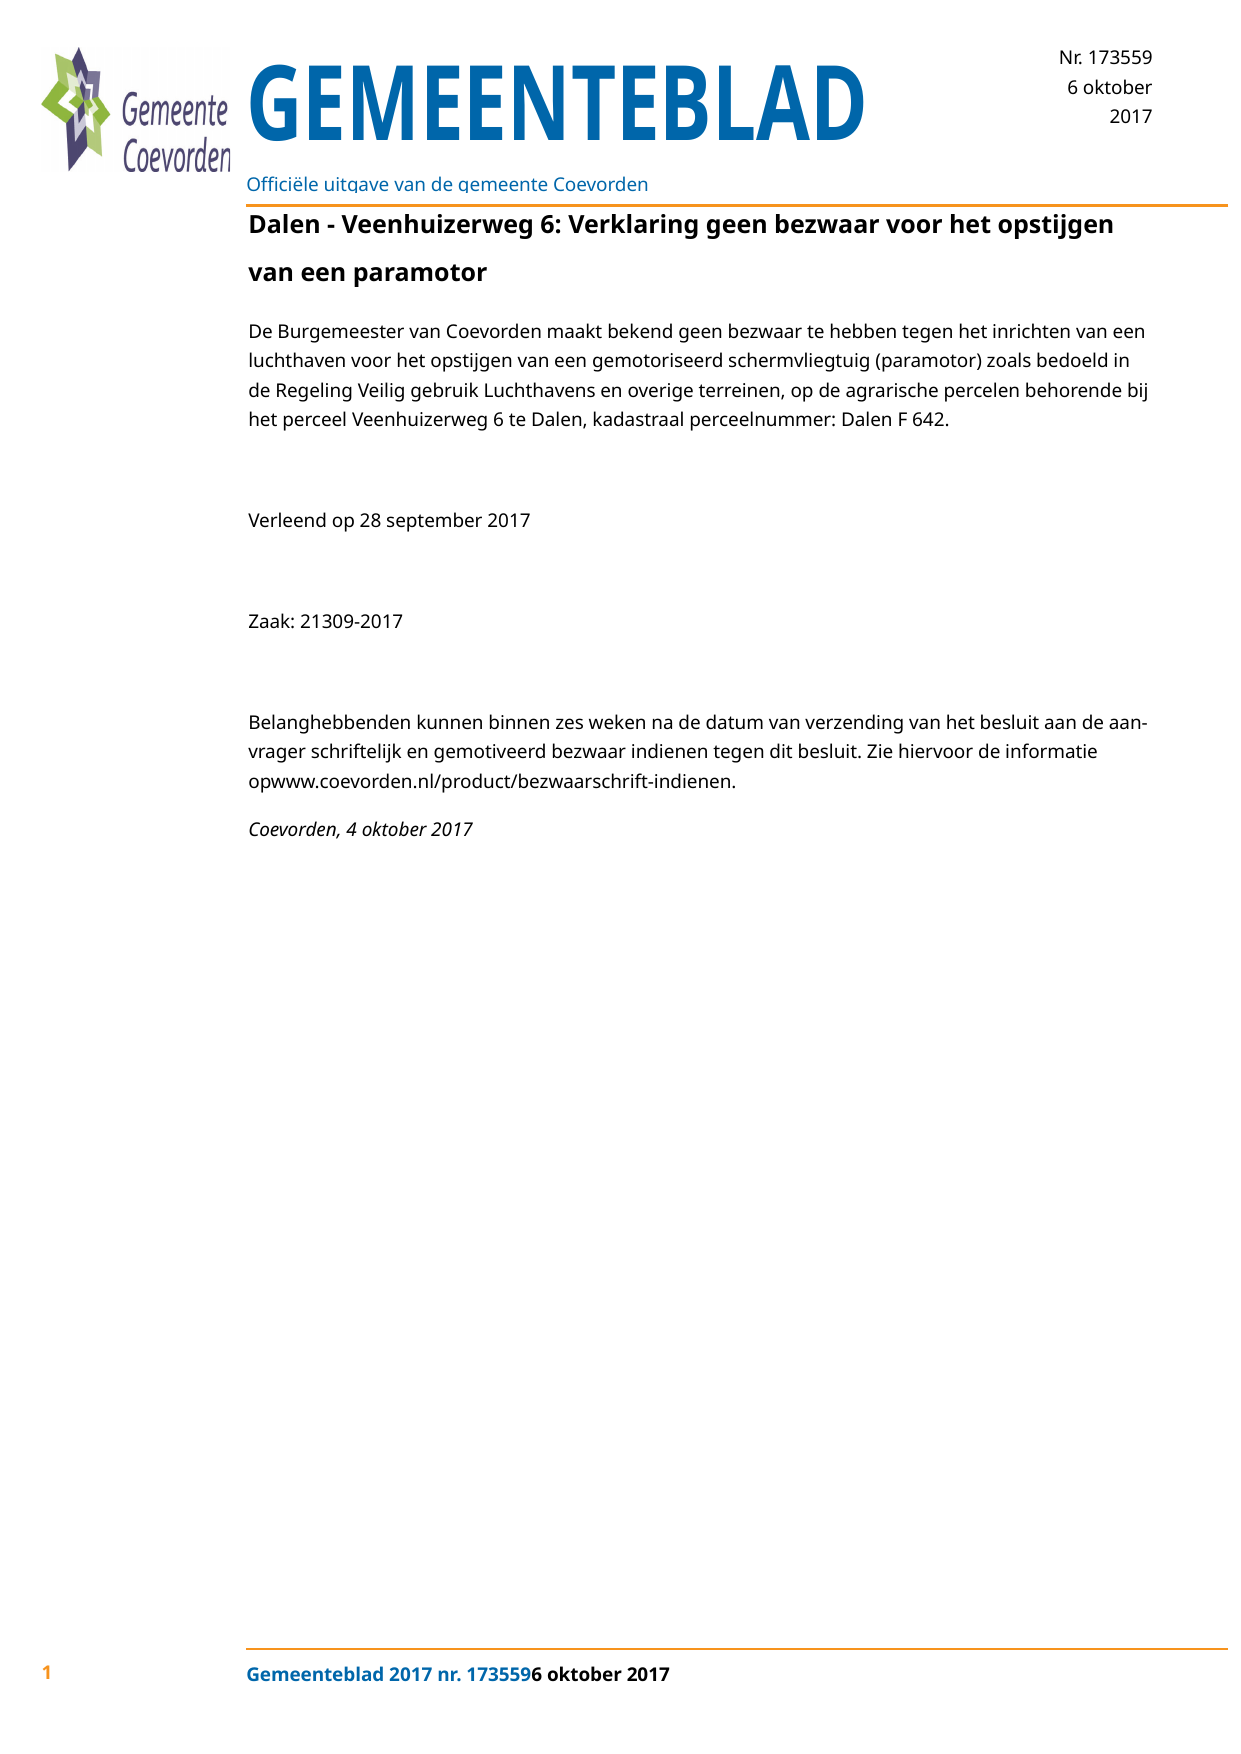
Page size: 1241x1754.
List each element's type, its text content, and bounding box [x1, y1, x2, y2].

text Verleend op 28 september 2017 [248, 507, 1152, 533]
picture [41, 47, 231, 172]
text De Burgemeester van Coevorden maakt bekend geen bezwaar te hebben tegen het inrichten van een luchthaven voor het opstijgen van een gemotoriseerd schermvliegtuig (paramotor) zoals bedoeld in de Regeling Veilig gebruik Luchthavens en overige terreinen, op de agrarische percelen behorende bij het perceel Veenhuizerweg 6 te Dalen, kadastraal perceelnummer: Dalen F 642. [248, 318, 1152, 432]
text Belanghebbenden kunnen binnen zes weken na de datum van verzending van het besluit aan de aan-vrager schriftelijk en gemotiveerd bezwaar indienen tegen dit besluit. Zie hiervoor de informatie opwww.coevorden.nl/product/bezwaarschrift-indienen. [248, 709, 1152, 794]
text Coevorden, 4 oktober 2017 [248, 816, 1152, 842]
text Zaak: 21309-2017 [248, 608, 1152, 634]
text Dalen - Veenhuizerweg 6: Verklaring geen bezwaar voor het opstijgen van een paramotor [248, 207, 1152, 288]
